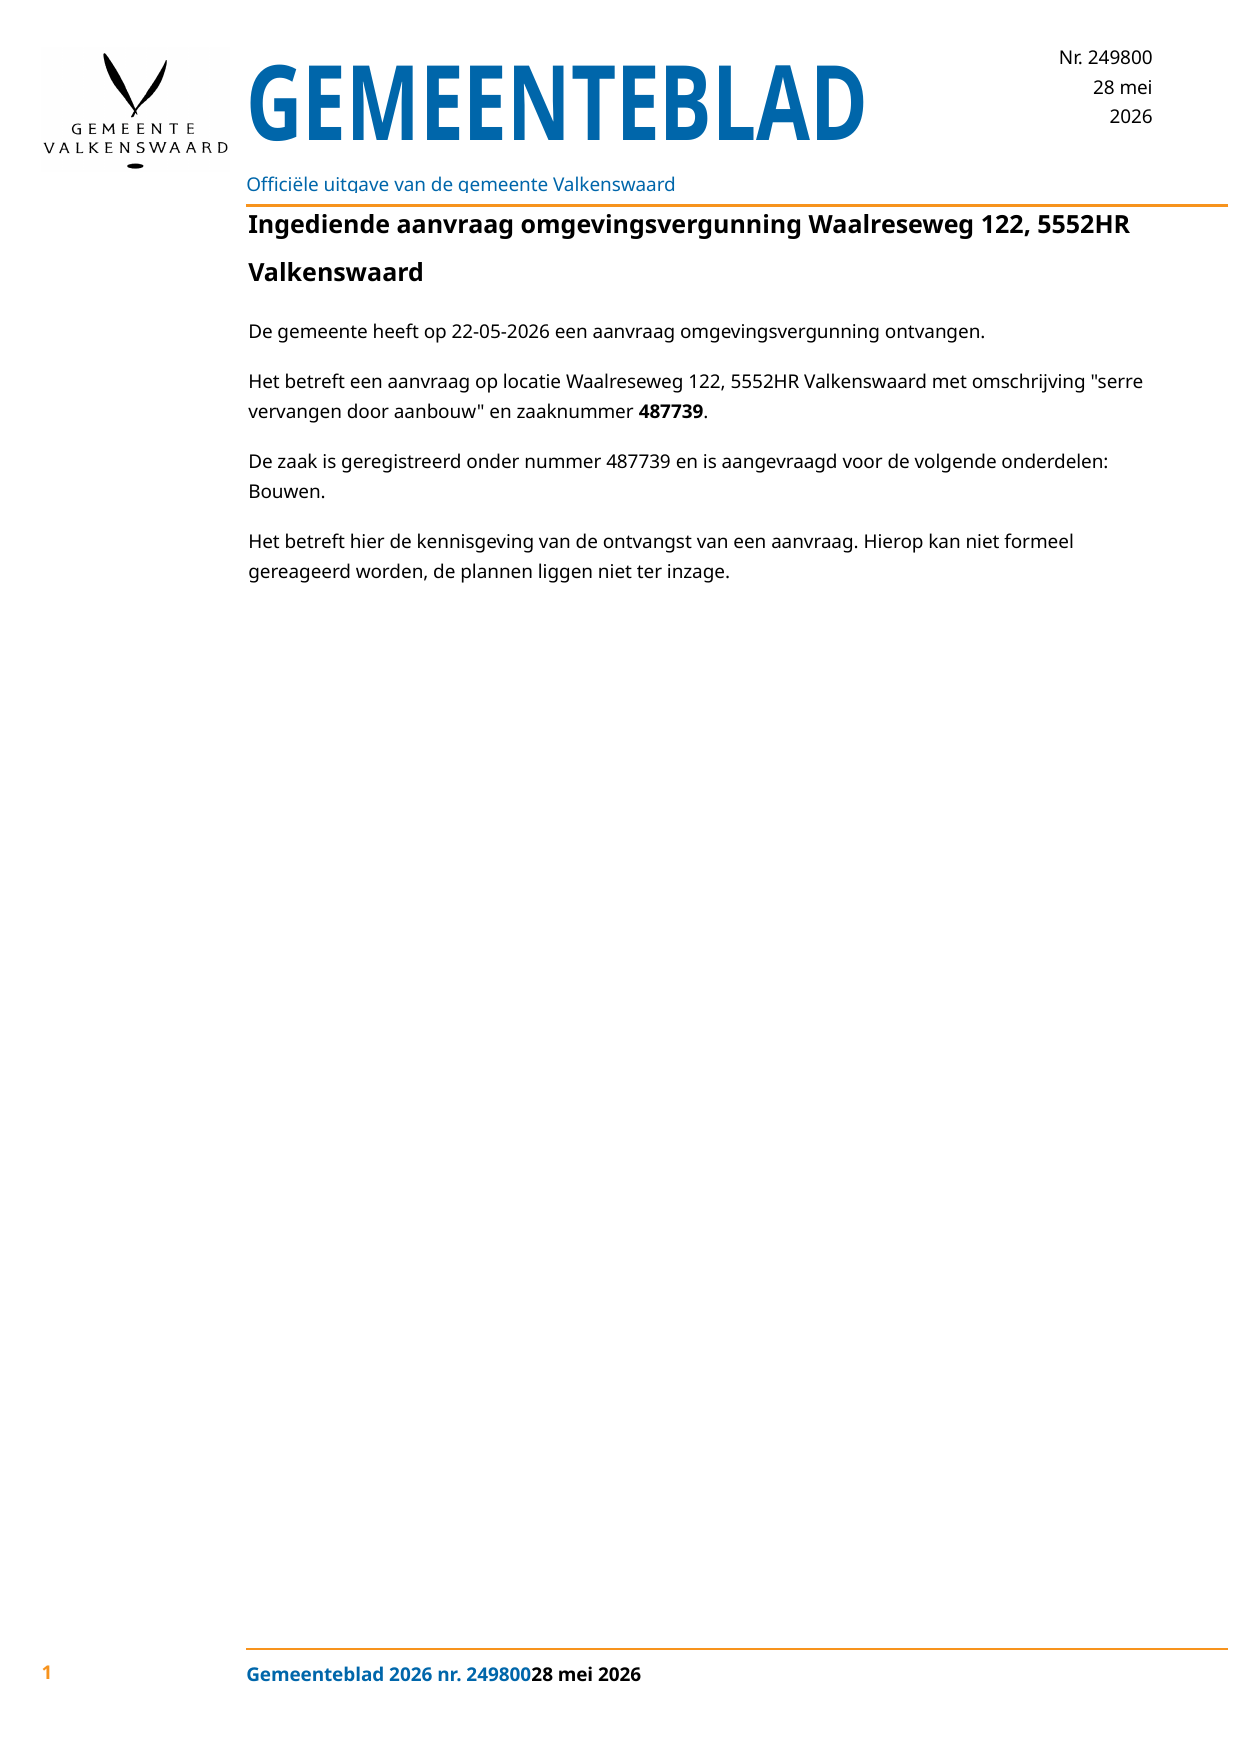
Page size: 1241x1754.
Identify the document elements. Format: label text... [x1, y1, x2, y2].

picture [41, 47, 231, 172]
text Ingediende aanvraag omgevingsvergunning Waalreseweg 122, 5552HR Valkenswaard [248, 207, 1152, 288]
text De gemeente heeft op 22-05-2026 een aanvraag omgevingsvergunning ontvangen. [248, 318, 1152, 344]
text Het betreft hier de kennisgeving van de ontvangst van een aanvraag. Hierop kan niet formeel gereageerd worden, de plannen liggen niet ter inzage. [248, 528, 1152, 584]
text Het betreft een aanvraag op locatie Waalreseweg 122, 5552HR Valkenswaard met omschrijving "serre vervangen door aanbouw" en zaaknummer 487739. [248, 368, 1152, 424]
text De zaak is geregistreerd onder nummer 487739 en is aangevraagd voor de volgende onderdelen: Bouwen. [248, 448, 1152, 504]
